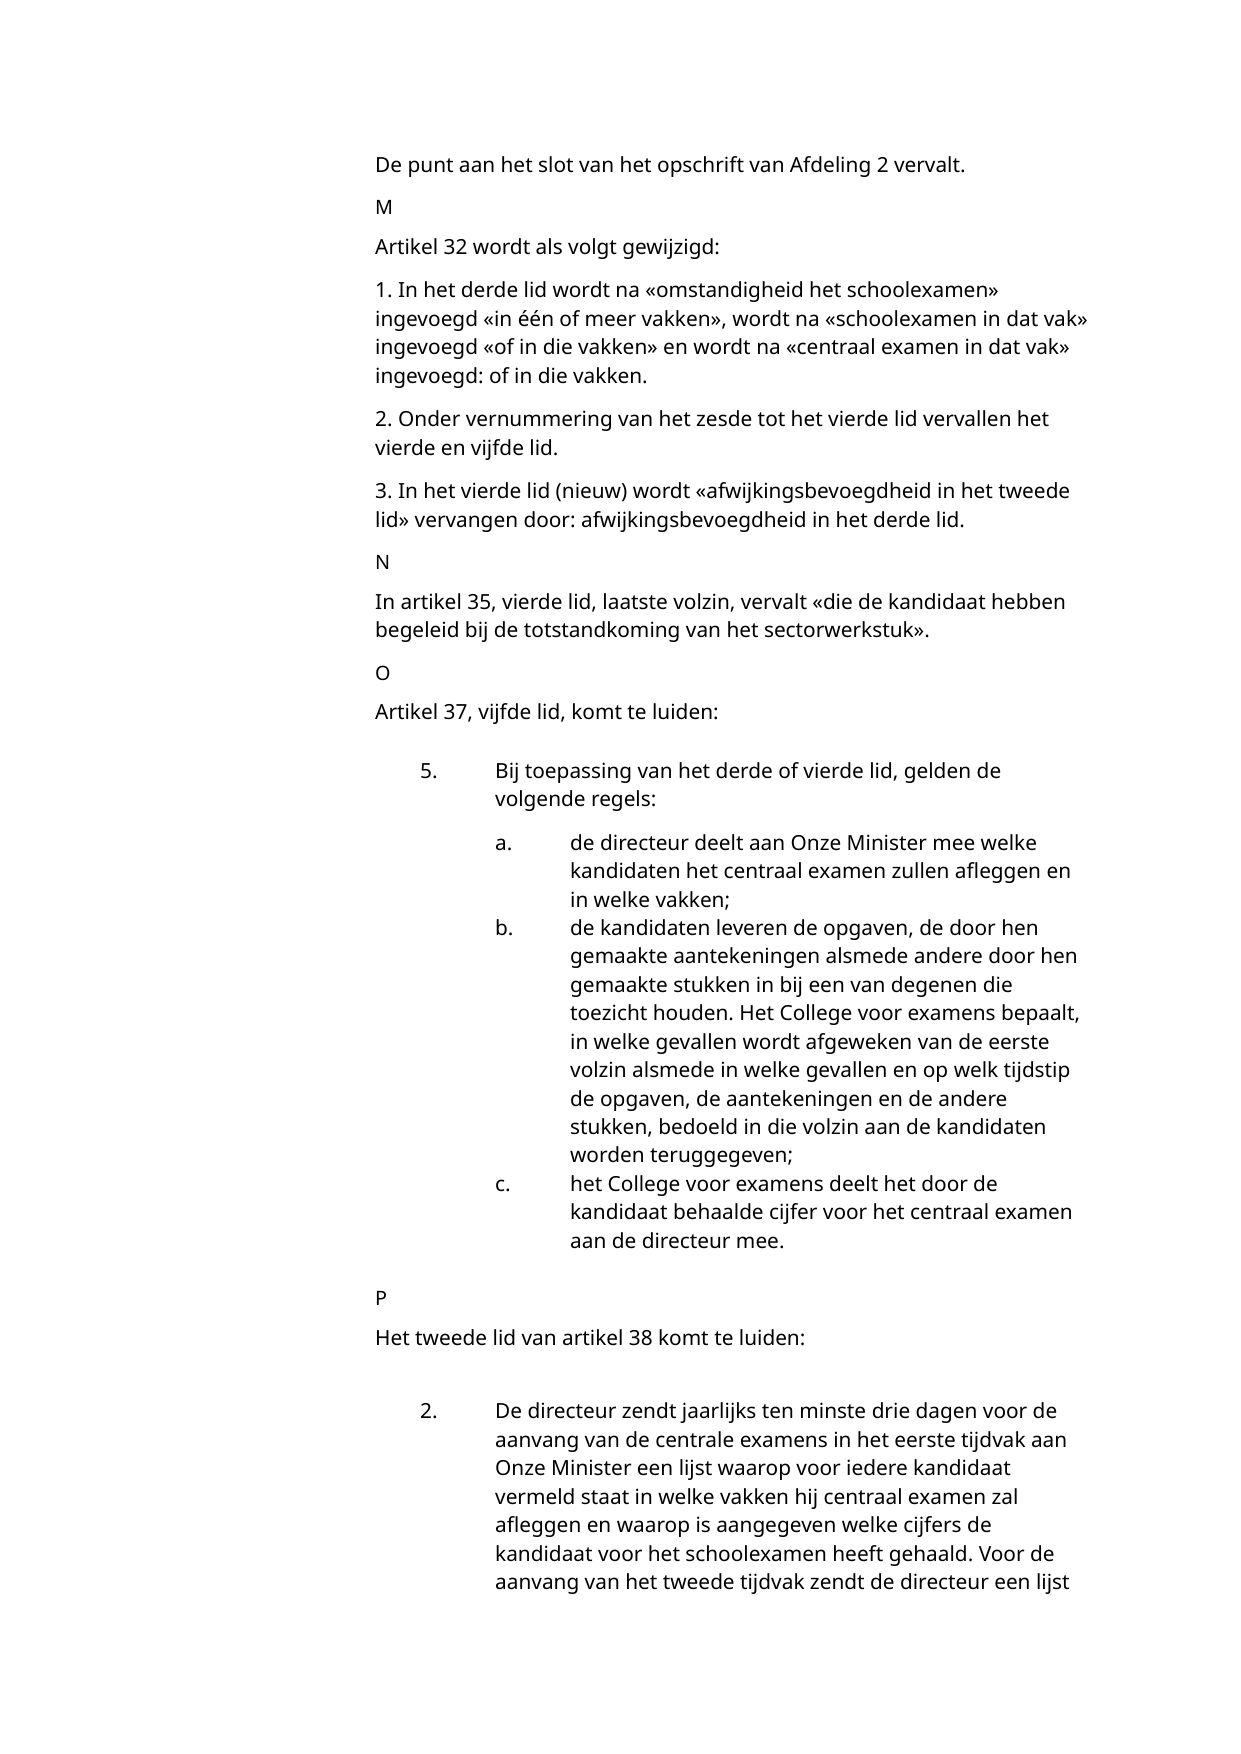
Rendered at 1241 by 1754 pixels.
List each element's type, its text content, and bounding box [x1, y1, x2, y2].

text Artikel 37, vijfde lid, komt te luiden: [375, 697, 1090, 726]
text 3. In het vierde lid (nieuw) wordt «afwijkingsbevoegdheid in het tweede lid» vervangen door: afwijkingsbevoegdheid in het derde lid. [375, 476, 1090, 533]
list de kandidaten leveren de opgaven, de door hen gemaakte aantekeningen alsmede andere door hen gemaakte stukken in bij een van degenen die toezicht houden. Het College voor examens bepaalt, in welke gevallen wordt afgeweken van de eerste volzin alsmede in welke gevallen en op welk tijdstip de opgaven, de aantekeningen en de andere stukken, bedoeld in die volzin aan de kandidaten worden teruggegeven; [495, 913, 1090, 1169]
text De punt aan het slot van het opschrift van Afdeling 2 vervalt. [375, 150, 1090, 178]
list de directeur deelt aan Onze Minister mee welke kandidaten het centraal examen zullen afleggen en in welke vakken; [495, 828, 1090, 913]
text In artikel 35, vierde lid, laatste volzin, vervalt «die de kandidaat hebben begeleid bij de totstandkoming van het sectorwerkstuk». [375, 587, 1090, 644]
text Het tweede lid van artikel 38 komt te luiden: [375, 1323, 1090, 1352]
list het College voor examens deelt het door de kandidaat behaalde cijfer voor het centraal examen aan de directeur mee. [495, 1169, 1090, 1254]
list Bij toepassing van het derde of vierde lid, gelden de volgende regels: [420, 756, 1090, 813]
text 1. In het derde lid wordt na «omstandigheid het schoolexamen» ingevoegd «in één of meer vakken», wordt na «schoolexamen in dat vak» ingevoegd «of in die vakken» en wordt na «centraal examen in dat vak» ingevoegd: of in die vakken. [375, 276, 1090, 389]
text M [375, 193, 1090, 220]
text N [375, 548, 1090, 575]
text Artikel 32 wordt als volgt gewijzigd: [375, 232, 1090, 261]
text O [375, 659, 1090, 686]
list De directeur zendt jaarlijks ten minste drie dagen voor de aanvang van de centrale examens in het eerste tijdvak aan Onze Minister een lijst waarop voor iedere kandidaat vermeld staat in welke vakken hij centraal examen zal afleggen en waarop is aangegeven welke cijfers de kandidaat voor het schoolexamen heeft gehaald. Voor de aanvang van het tweede tijdvak zendt de directeur een lijst [420, 1397, 1090, 1596]
text 2. Onder vernummering van het zesde tot het vierde lid vervallen het vierde en vijfde lid. [375, 404, 1090, 461]
text P [375, 1284, 1090, 1311]
